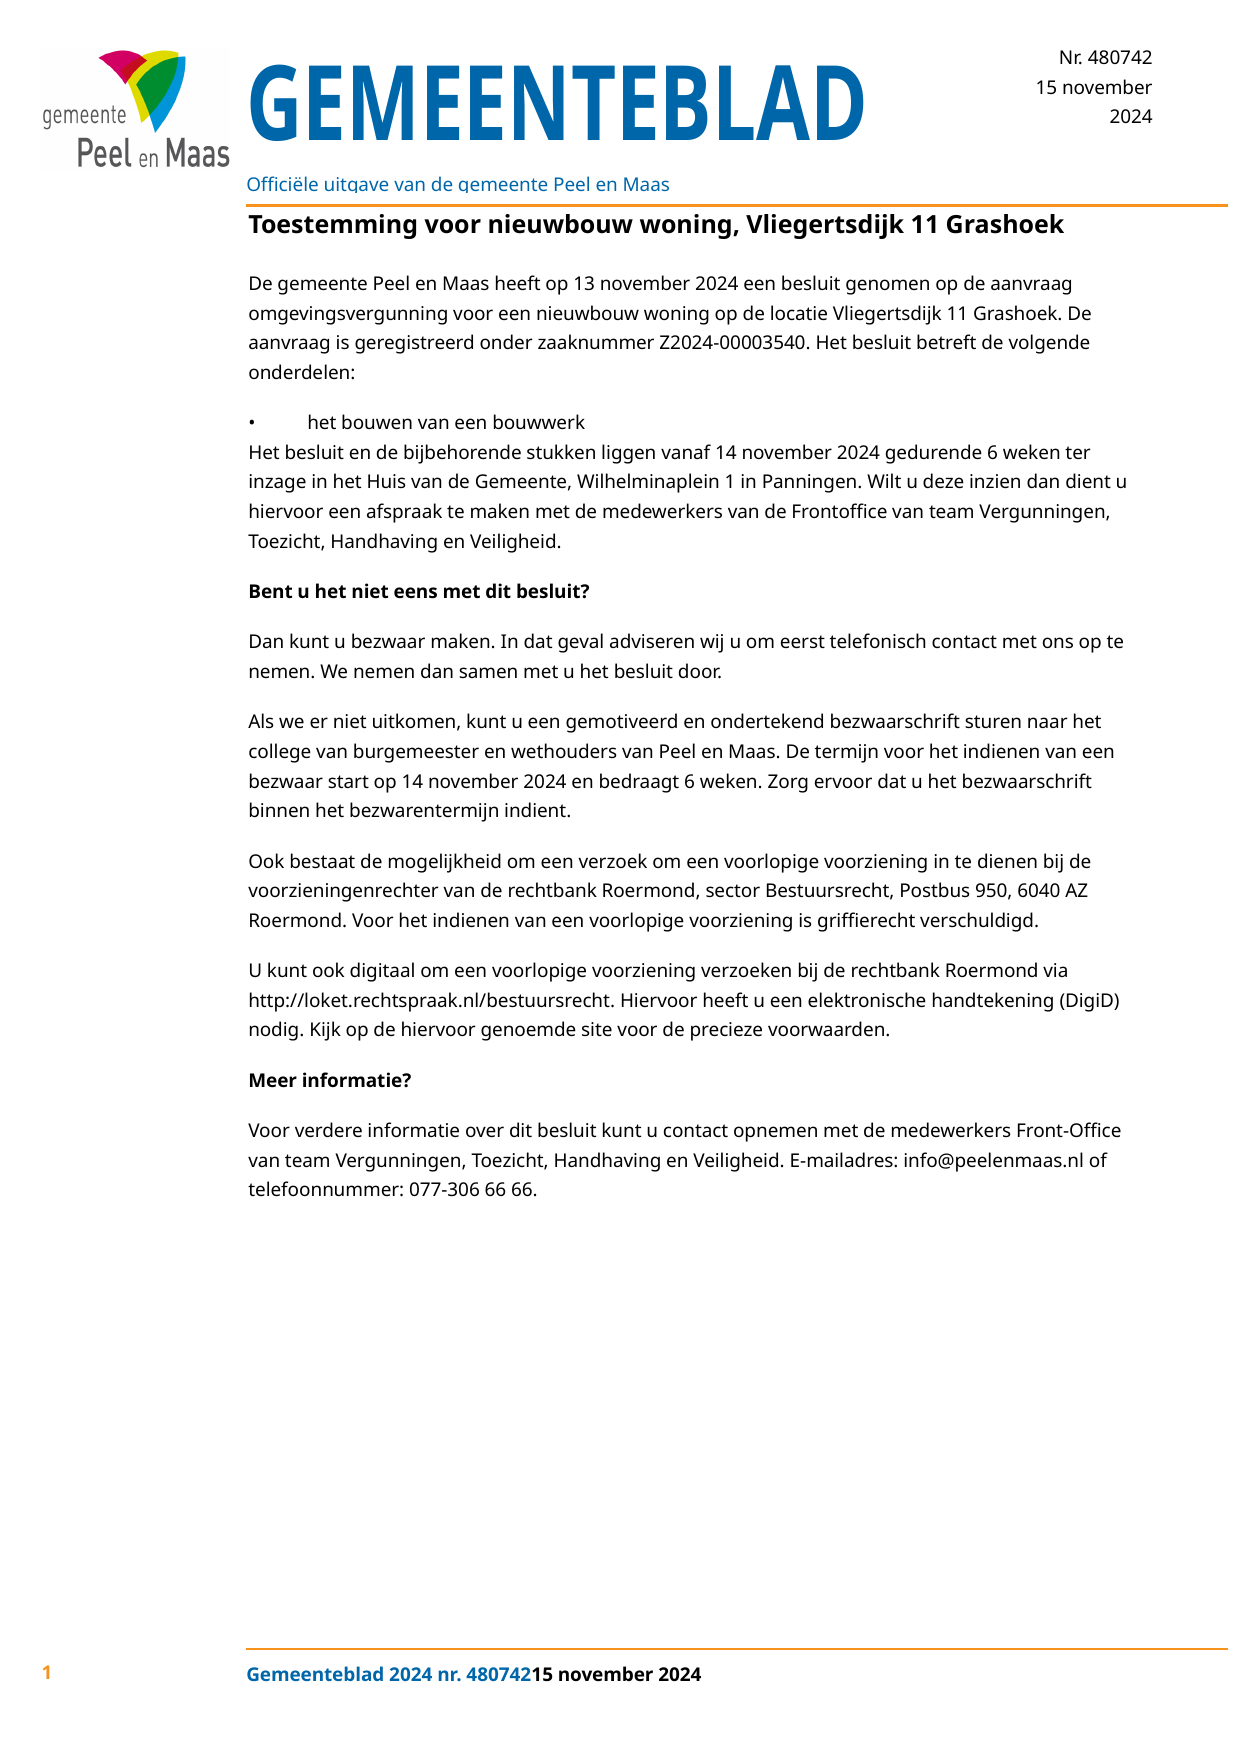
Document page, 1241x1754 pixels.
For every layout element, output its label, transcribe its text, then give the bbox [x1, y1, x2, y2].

text Het besluit en de bijbehorende stukken liggen vanaf 14 november 2024 gedurende 6 weken ter inzage in het Huis van de Gemeente, Wilhelminaplein 1 in Panningen. Wilt u deze inzien dan dient u hiervoor een afspraak te maken met de medewerkers van de Frontoffice van team Vergunningen, Toezicht, Handhaving en Veiligheid. [248, 439, 1152, 553]
text Toestemming voor nieuwbouw woning, Vliegertsdijk 11 Grashoek [248, 207, 1152, 241]
text Meer informatie? [248, 1067, 1152, 1093]
text Als we er niet uitkomen, kunt u een gemotiveerd en ondertekend bezwaarschrift sturen naar het college van burgemeester en wethouders van Peel en Maas. De termijn voor het indienen van een bezwaar start op 14 november 2024 en bedraagt 6 weken. Zorg ervoor dat u het bezwaarschrift binnen het bezwarentermijn indient. [248, 709, 1152, 823]
picture [41, 47, 231, 172]
list het bouwen van een bouwwerk [248, 409, 1152, 435]
text Ook bestaat de mogelijkheid om een verzoek om een voorlopige voorziening in te dienen bij de voorzieningenrechter van de rechtbank Roermond, sector Bestuursrecht, Postbus 950, 6040 AZ Roermond. Voor het indienen van een voorlopige voorziening is griffierecht verschuldigd. [248, 848, 1152, 933]
text Dan kunt u bezwaar maken. In dat geval adviseren wij u om eerst telefonisch contact met ons op te nemen. We nemen dan samen met u het besluit door. [248, 629, 1152, 684]
text Bent u het niet eens met dit besluit? [248, 578, 1152, 604]
text U kunt ook digitaal om een voorlopige voorziening verzoeken bij de rechtbank Roermond via http://loket.rechtspraak.nl/bestuursrecht. Hiervoor heeft u een elektronische handtekening (DigiD) nodig. Kijk op de hiervoor genoemde site voor de precieze voorwaarden. [248, 957, 1152, 1042]
text De gemeente Peel en Maas heeft op 13 november 2024 een besluit genomen op de aanvraag omgevingsvergunning voor een nieuwbouw woning op de locatie Vliegertsdijk 11 Grashoek. De aanvraag is geregistreerd onder zaaknummer Z2024-00003540. Het besluit betreft de volgende onderdelen: [248, 270, 1152, 385]
text Voor verdere informatie over dit besluit kunt u contact opnemen met de medewerkers Front-Office van team Vergunningen, Toezicht, Handhaving en Veiligheid. E-mailadres: info@peelenmaas.nl of telefoonnummer: 077-306 66 66. [248, 1117, 1152, 1202]
